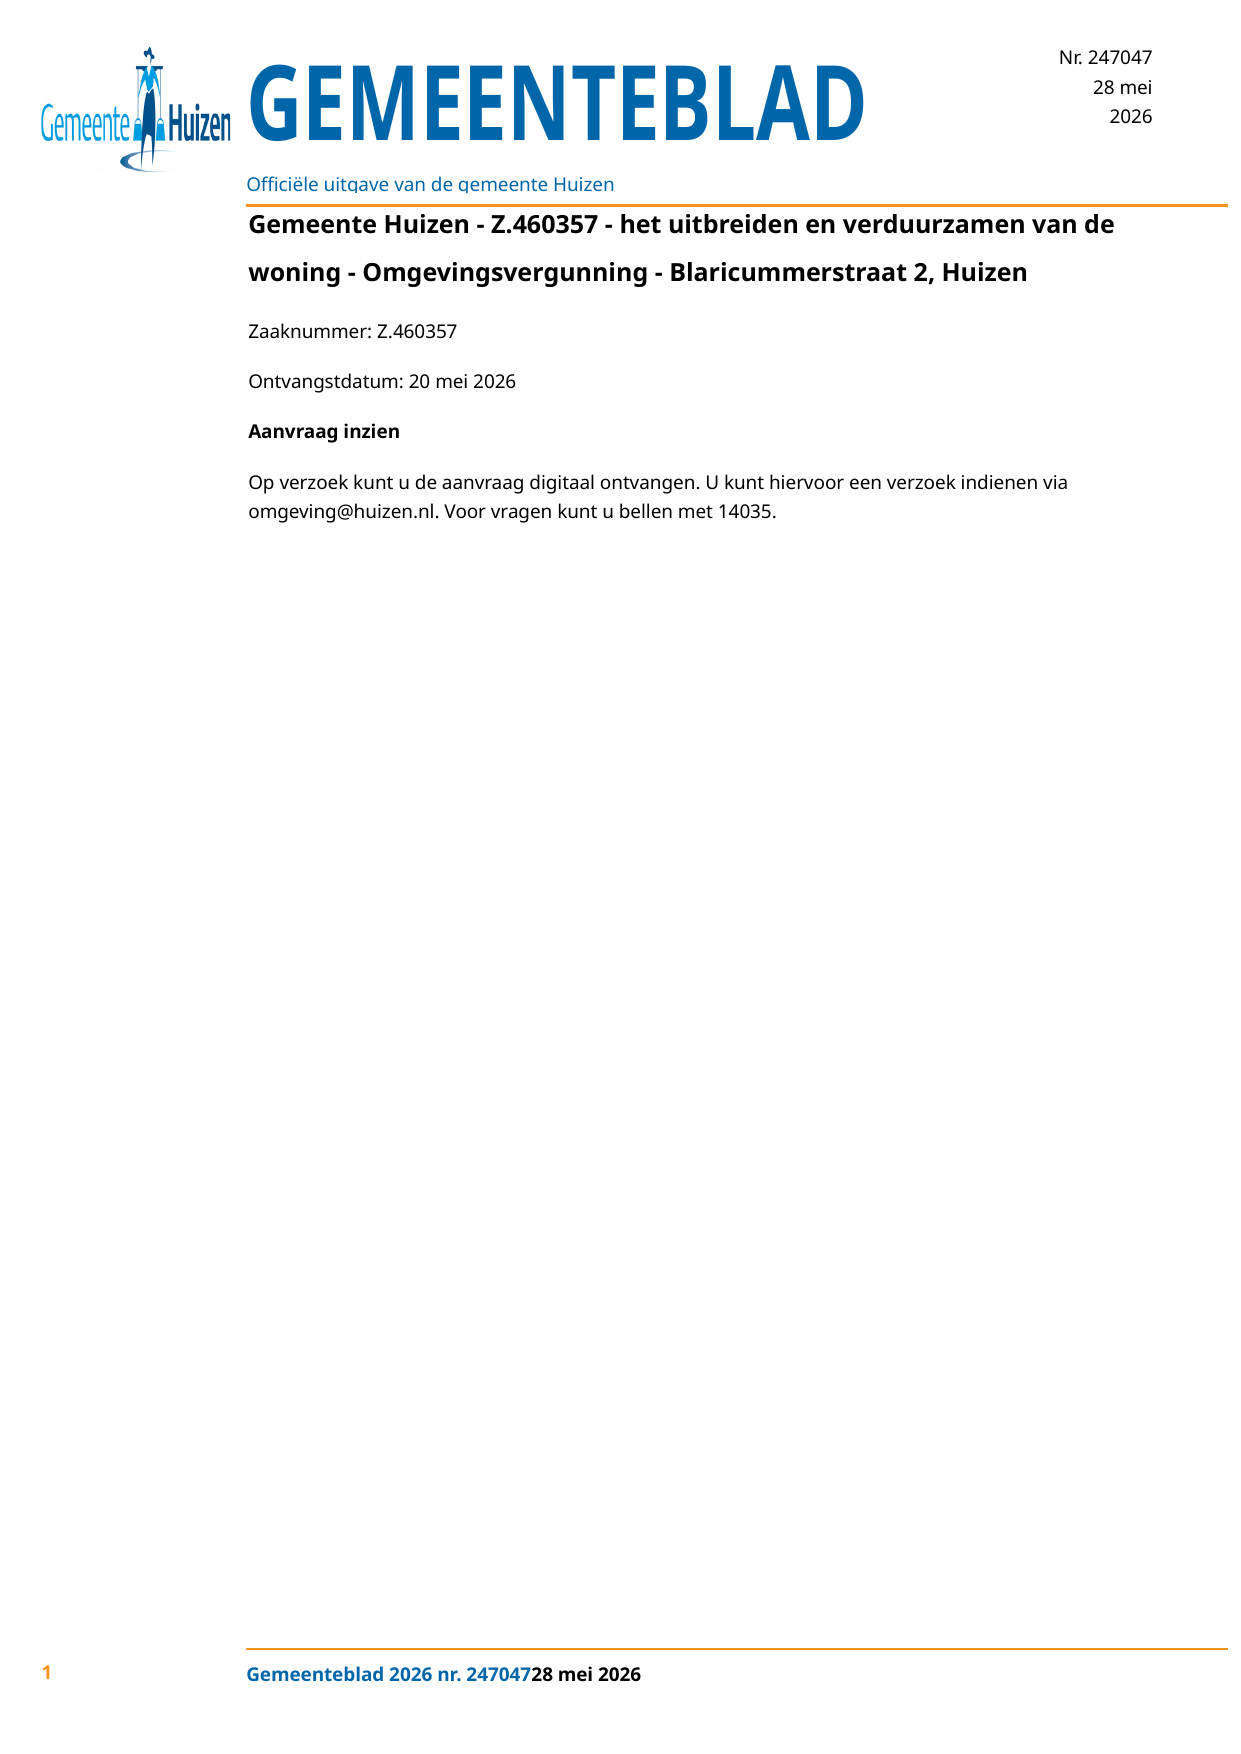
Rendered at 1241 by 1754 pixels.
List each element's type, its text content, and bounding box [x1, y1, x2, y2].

text Aanvraag inzien [248, 419, 1152, 444]
picture [41, 47, 231, 172]
text Ontvangstdatum: 20 mei 2026 [248, 368, 1152, 394]
text Op verzoek kunt u de aanvraag digitaal ontvangen. U kunt hiervoor een verzoek indienen via omgeving@huizen.nl. Voor vragen kunt u bellen met 14035. [248, 469, 1152, 524]
text Zaaknummer: Z.460357 [248, 318, 1152, 344]
text Gemeente Huizen - Z.460357 - het uitbreiden en verduurzamen van de woning - Omgevingsvergunning - Blaricummerstraat 2, Huizen [248, 207, 1152, 288]
